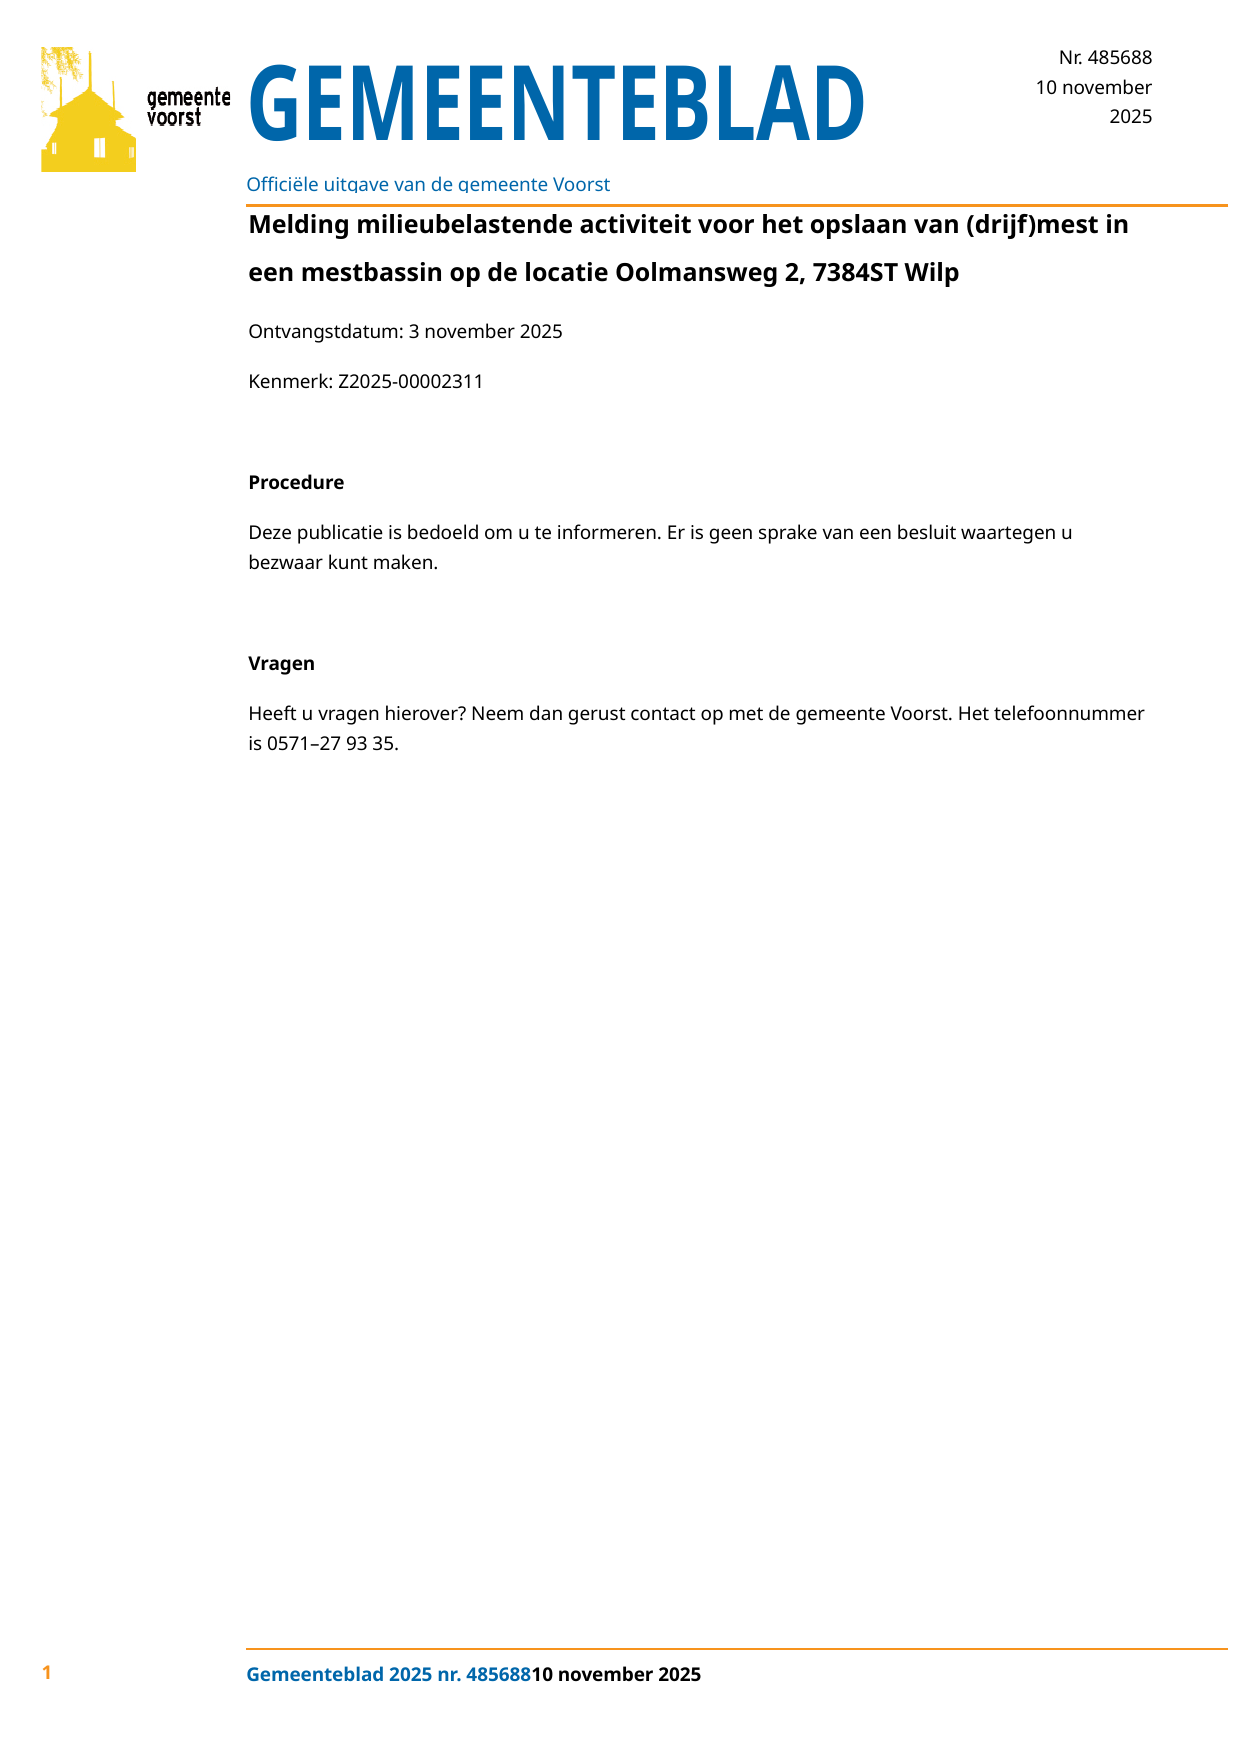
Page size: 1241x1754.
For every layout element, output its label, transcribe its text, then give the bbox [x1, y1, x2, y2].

text Kenmerk: Z2025-00002311 [248, 368, 1152, 394]
text Deze publicatie is bedoeld om u te informeren. Er is geen sprake van een besluit waartegen u bezwaar kunt maken. [248, 519, 1152, 575]
text Melding milieubelastende activiteit voor het opslaan van (drijf)mest in een mestbassin op de locatie Oolmansweg 2, 7384ST Wilp [248, 207, 1152, 288]
text Ontvangstdatum: 3 november 2025 [248, 318, 1152, 344]
picture [41, 47, 231, 172]
text Heeft u vragen hierover? Neem dan gerust contact op met de gemeente Voorst. Het telefoonnummer is 0571–27 93 35. [248, 700, 1152, 756]
text Procedure [248, 469, 1152, 495]
text Vragen [248, 650, 1152, 676]
